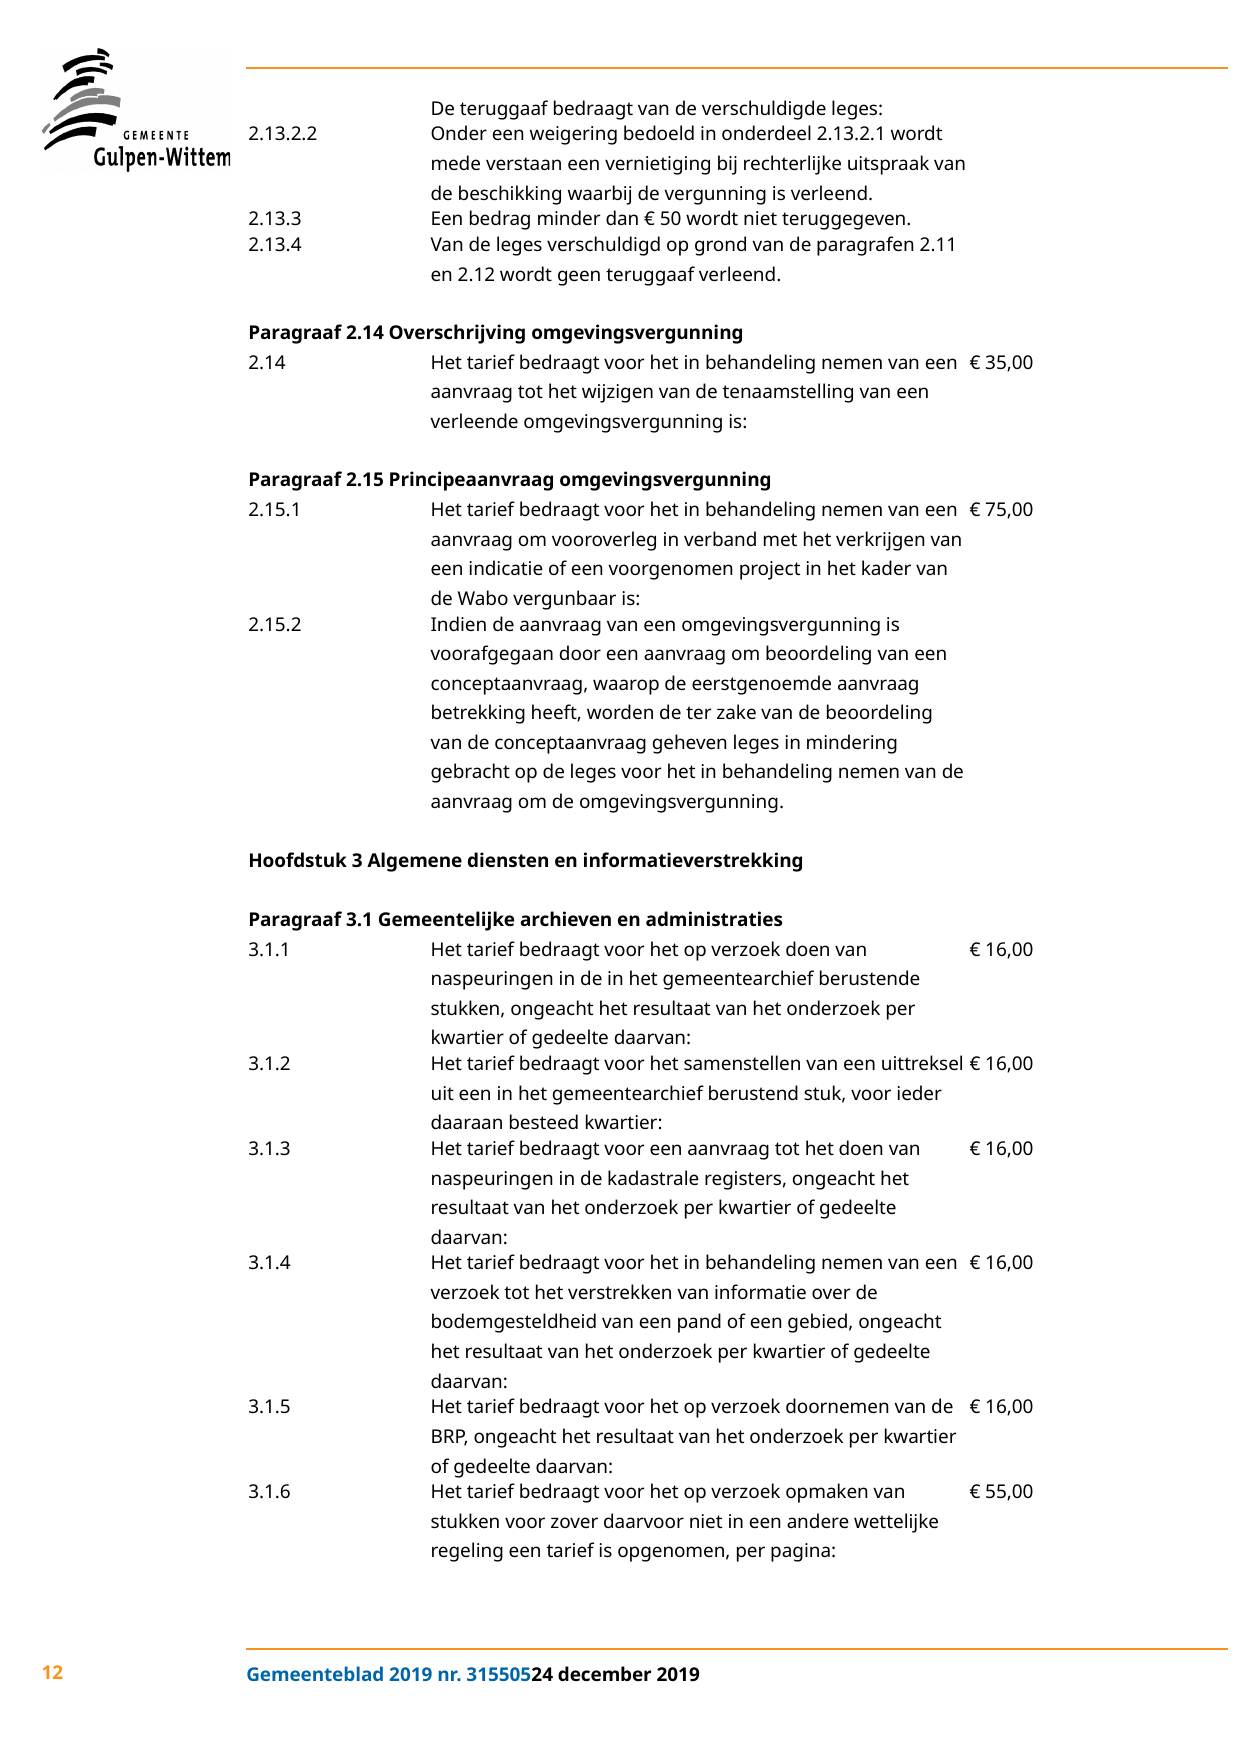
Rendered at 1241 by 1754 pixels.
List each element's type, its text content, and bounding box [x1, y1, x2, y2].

table_cell € 55,00 [969, 1479, 1152, 1563]
table_cell 3.1.6 [248, 1479, 430, 1563]
table_cell 3.1.2 [248, 1050, 430, 1135]
text Hoofdstuk 3 Algemene diensten en informatieverstrekking [248, 847, 1152, 873]
table_cell Van de leges verschuldigd op grond van de paragrafen 2.11 en 2.12 wordt geen teruggaaf verleend. [430, 231, 969, 286]
table_cell € 16,00 [969, 1135, 1152, 1249]
table_cell 3.1.5 [248, 1394, 430, 1478]
table_cell [969, 231, 1152, 286]
table_cell € 16,00 [969, 1394, 1152, 1478]
table_header 2.15.1 [248, 496, 430, 611]
picture [41, 47, 231, 172]
table_header Het tarief bedraagt voor het op verzoek doen van naspeuringen in de in het gemeentearchief berustende stukken, ongeacht het resultaat van het onderzoek per kwartier of gedeelte daarvan: [430, 936, 969, 1050]
table_cell [969, 611, 1152, 814]
table_cell 3.1.3 [248, 1135, 430, 1249]
table_header Het tarief bedraagt voor het in behandeling nemen van een aanvraag om vooroverleg in verband met het verkrijgen van een indicatie of een voorgenomen project in het kader van de Wabo vergunbaar is: [430, 496, 969, 611]
table_cell Het tarief bedraagt voor het samenstellen van een uittreksel uit een in het gemeentearchief berustend stuk, voor ieder daaraan besteed kwartier: [430, 1050, 969, 1135]
table_header 2.14 [248, 349, 430, 434]
table_cell Indien de aanvraag van een omgevingsvergunning is voorafgegaan door een aanvraag om beoordeling van een conceptaanvraag, waarop de eerstgenoemde aanvraag betrekking heeft, worden de ter zake van de beoordeling van de conceptaanvraag geheven leges in mindering gebracht op de leges voor het in behandeling nemen van de aanvraag om de omgevingsvergunning. [430, 611, 969, 814]
text Paragraaf 2.14 Overschrijving omgevingsvergunning [248, 319, 1152, 345]
table_cell Het tarief bedraagt voor het in behandeling nemen van een verzoek tot het verstrekken van informatie over de bodemgesteldheid van een pand of een gebied, ongeacht het resultaat van het onderzoek per kwartier of gedeelte daarvan: [430, 1250, 969, 1394]
table_cell € 16,00 [969, 1050, 1152, 1135]
table_header 3.1.1 [248, 936, 430, 1050]
table_header € 35,00 [969, 349, 1152, 434]
table_cell Het tarief bedraagt voor het op verzoek doornemen van de BRP, ongeacht het resultaat van het onderzoek per kwartier of gedeelte daarvan: [430, 1394, 969, 1478]
table_cell 2.15.2 [248, 611, 430, 814]
table_cell 2.13.3 [248, 205, 430, 231]
table_cell [969, 205, 1152, 231]
text Paragraaf 3.1 Gemeentelijke archieven en administraties [248, 906, 1152, 932]
table_cell Een bedrag minder dan € 50 wordt niet teruggegeven. [430, 205, 969, 231]
table_cell [969, 121, 1152, 205]
table_header € 75,00 [969, 496, 1152, 611]
table_header Het tarief bedraagt voor het in behandeling nemen van een aanvraag tot het wijzigen van de tenaamstelling van een verleende omgevingsvergunning is: [430, 349, 969, 434]
table_cell 2.13.2.2 [248, 121, 430, 205]
table_cell Het tarief bedraagt voor een aanvraag tot het doen van naspeuringen in de kadastrale registers, ongeacht het resultaat van het onderzoek per kwartier of gedeelte daarvan: [430, 1135, 969, 1249]
table_cell 2.13.4 [248, 231, 430, 286]
table_cell [248, 95, 430, 121]
table_cell € 16,00 [969, 1250, 1152, 1394]
text Paragraaf 2.15 Principeaanvraag omgevingsvergunning [248, 467, 1152, 492]
table_cell De teruggaaf bedraagt van de verschuldigde leges: [430, 95, 969, 121]
table_cell 3.1.4 [248, 1250, 430, 1394]
table_cell [969, 95, 1152, 121]
table_cell Het tarief bedraagt voor het op verzoek opmaken van stukken voor zover daarvoor niet in een andere wettelijke regeling een tarief is opgenomen, per pagina: [430, 1479, 969, 1563]
table_header € 16,00 [969, 936, 1152, 1050]
table_cell Onder een weigering bedoeld in onderdeel 2.13.2.1 wordt mede verstaan een vernietiging bij rechterlijke uitspraak van de beschikking waarbij de vergunning is verleend. [430, 121, 969, 205]
